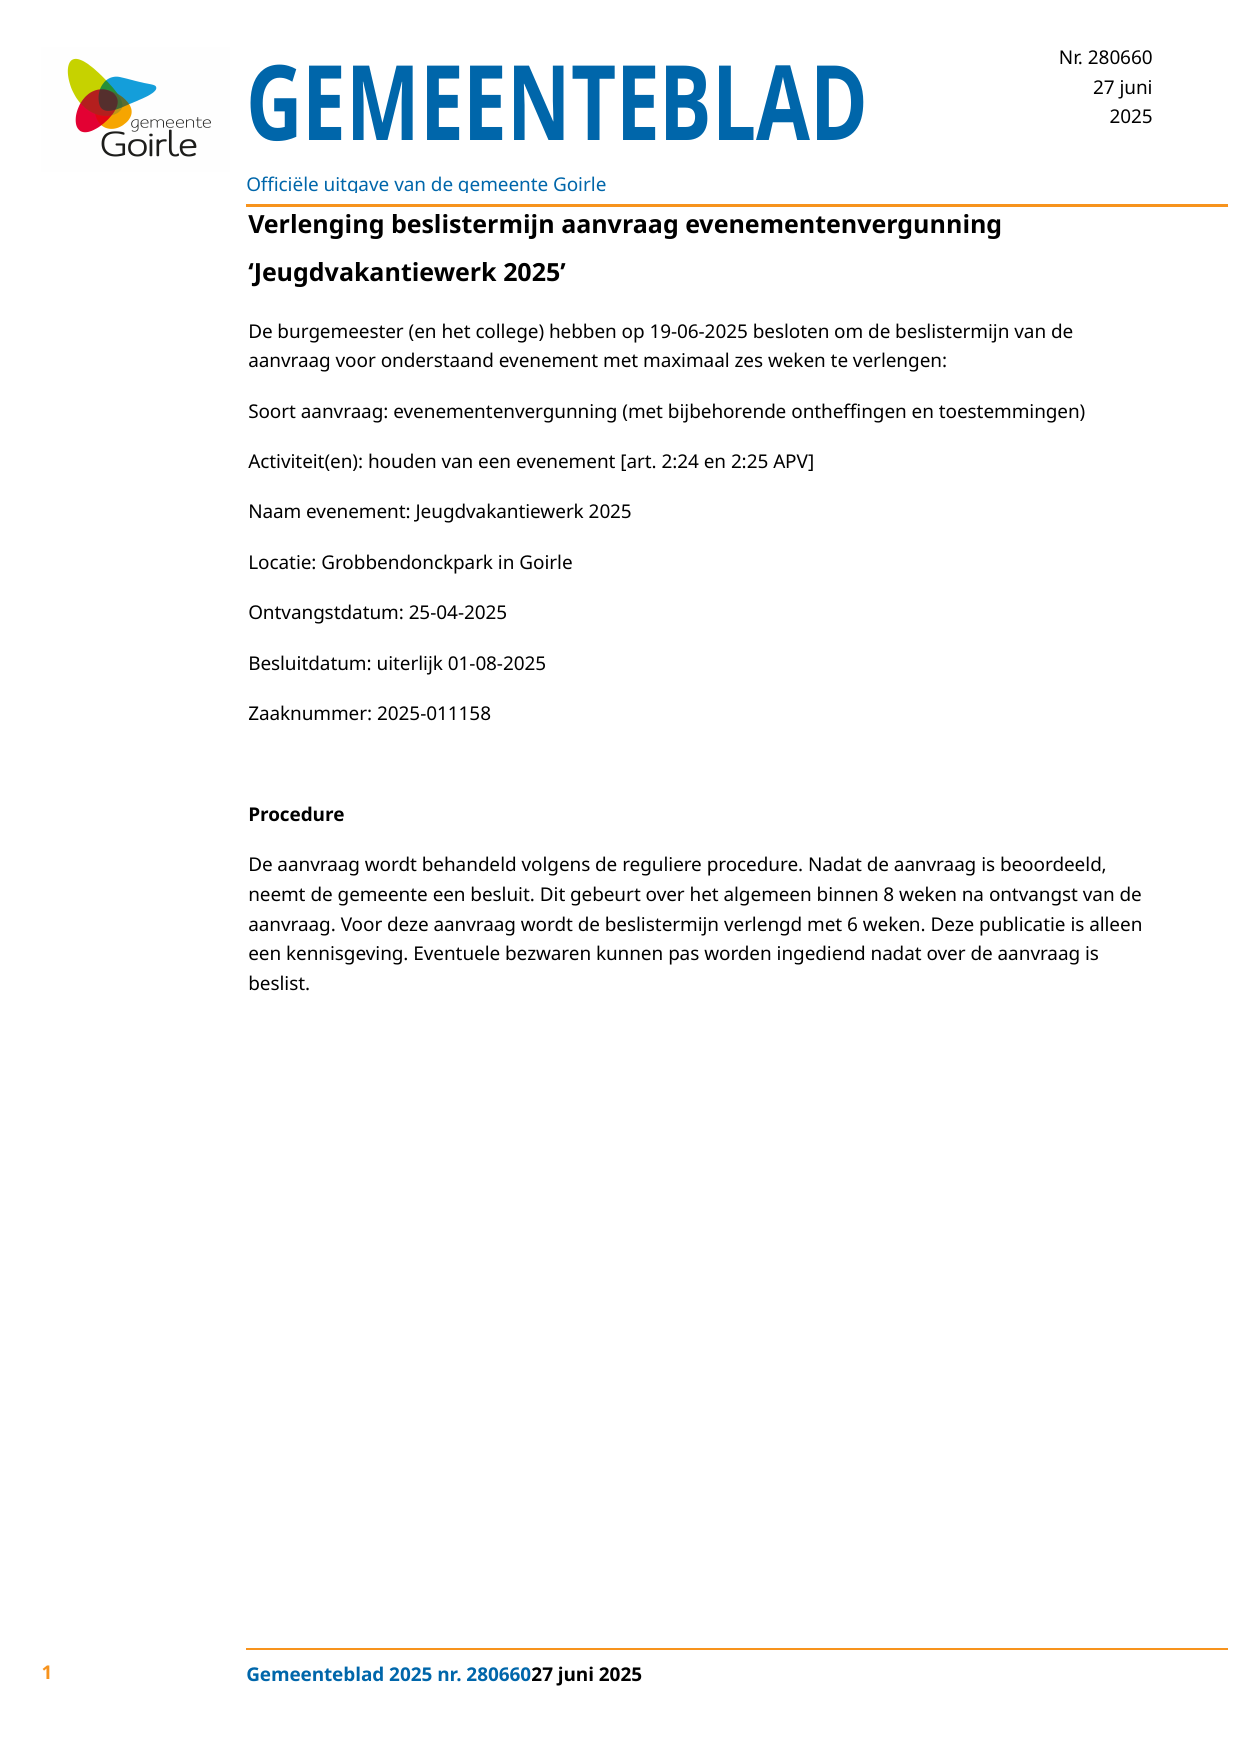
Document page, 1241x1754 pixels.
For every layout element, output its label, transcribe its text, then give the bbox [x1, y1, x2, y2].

text Zaaknummer: 2025-011158 [248, 700, 1152, 726]
text Verlenging beslistermijn aanvraag evenementenvergunning ‘Jeugdvakantiewerk 2025’ [248, 207, 1152, 288]
text De burgemeester (en het college) hebben op 19-06-2025 besloten om de beslistermijn van de aanvraag voor onderstaand evenement met maximaal zes weken te verlengen: [248, 318, 1152, 373]
text De aanvraag wordt behandeld volgens de reguliere procedure. Nadat de aanvraag is beoordeeld, neemt de gemeente een besluit. Dit gebeurt over het algemeen binnen 8 weken na ontvangst van de aanvraag. Voor deze aanvraag wordt de beslistermijn verlengd met 6 weken. Deze publicatie is alleen een kennisgeving. Eventuele bezwaren kunnen pas worden ingediend nadat over de aanvraag is beslist. [248, 852, 1152, 996]
text Activiteit(en): houden van een evenement [art. 2:24 en 2:25 APV] [248, 448, 1152, 474]
text Besluitdatum: uiterlijk 01-08-2025 [248, 650, 1152, 676]
text Soort aanvraag: evenementenvergunning (met bijbehorende ontheffingen en toestemmingen) [248, 398, 1152, 424]
picture [41, 47, 231, 172]
text Naam evenement: Jeugdvakantiewerk 2025 [248, 499, 1152, 524]
text Locatie: Grobbendonckpark in Goirle [248, 549, 1152, 575]
text Ontvangstdatum: 25-04-2025 [248, 599, 1152, 625]
text Procedure [248, 801, 1152, 827]
